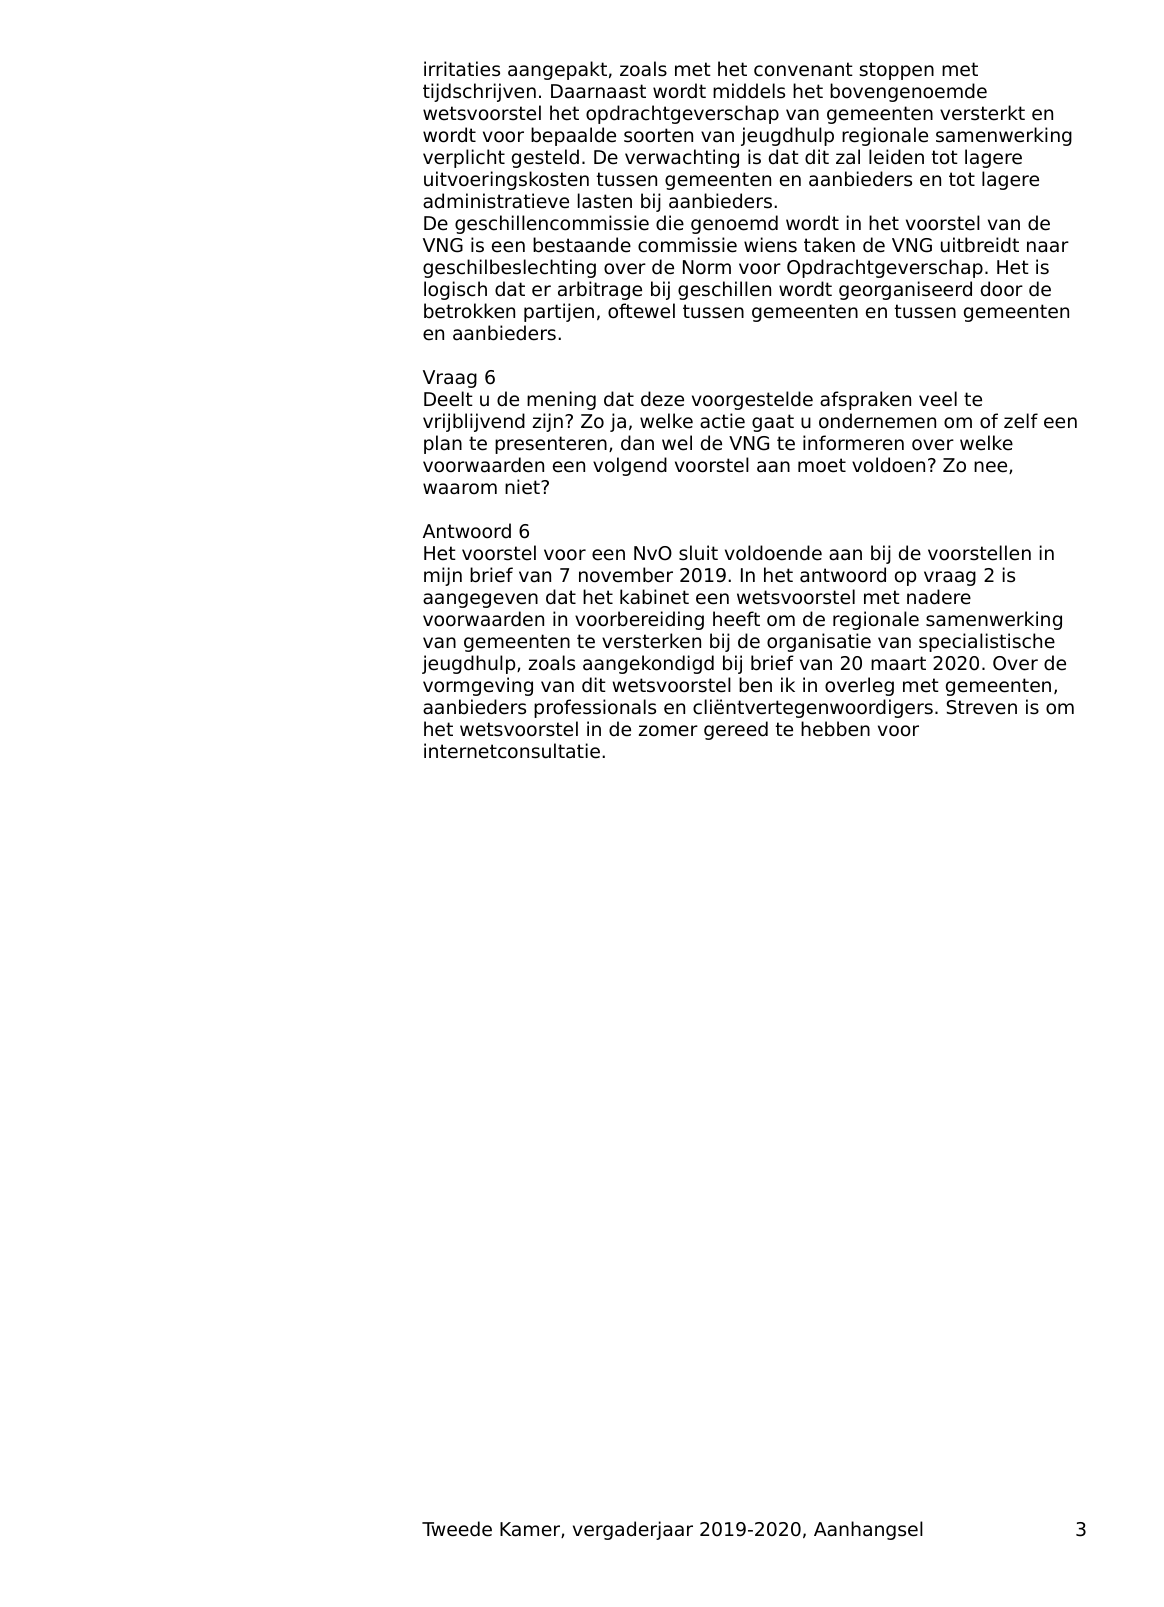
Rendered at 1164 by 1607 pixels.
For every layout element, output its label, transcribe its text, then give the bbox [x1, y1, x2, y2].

text Deelt u de mening dat deze voorgestelde afspraken veel te vrijblijvend zijn? Zo ja, welke actie gaat u ondernemen om of zelf een plan te presenteren, dan wel de VNG te informeren over welke voorwaarden een volgend voorstel aan moet voldoen? Zo nee, waarom niet? [422, 389, 1087, 499]
text Antwoord 6 [422, 521, 1087, 543]
text irritaties aangepakt, zoals met het convenant stoppen met tijdschrijven. Daarnaast wordt middels het bovengenoemde wetsvoorstel het opdrachtgeverschap van gemeenten versterkt en wordt voor bepaalde soorten van jeugdhulp regionale samenwerking verplicht gesteld. De verwachting is dat dit zal leiden tot lagere uitvoeringskosten tussen gemeenten en aanbieders en tot lagere administratieve lasten bij aanbieders. [422, 59, 1087, 213]
text Vraag 6 [422, 367, 1087, 389]
text De geschillencommissie die genoemd wordt in het voorstel van de VNG is een bestaande commissie wiens taken de VNG uitbreidt naar geschilbeslechting over de Norm voor Opdrachtgeverschap. Het is logisch dat er arbitrage bij geschillen wordt georganiseerd door de betrokken partijen, oftewel tussen gemeenten en tussen gemeenten en aanbieders. [422, 213, 1087, 345]
text Het voorstel voor een NvO sluit voldoende aan bij de voorstellen in mijn brief van 7 november 2019. In het antwoord op vraag 2 is aangegeven dat het kabinet een wetsvoorstel met nadere voorwaarden in voorbereiding heeft om de regionale samenwerking van gemeenten te versterken bij de organisatie van specialistische jeugdhulp, zoals aangekondigd bij brief van 20 maart 2020. Over de vormgeving van dit wetsvoorstel ben ik in overleg met gemeenten, aanbieders professionals en cliëntvertegenwoordigers. Streven is om het wetsvoorstel in de zomer gereed te hebben voor internetconsultatie. [422, 543, 1087, 763]
